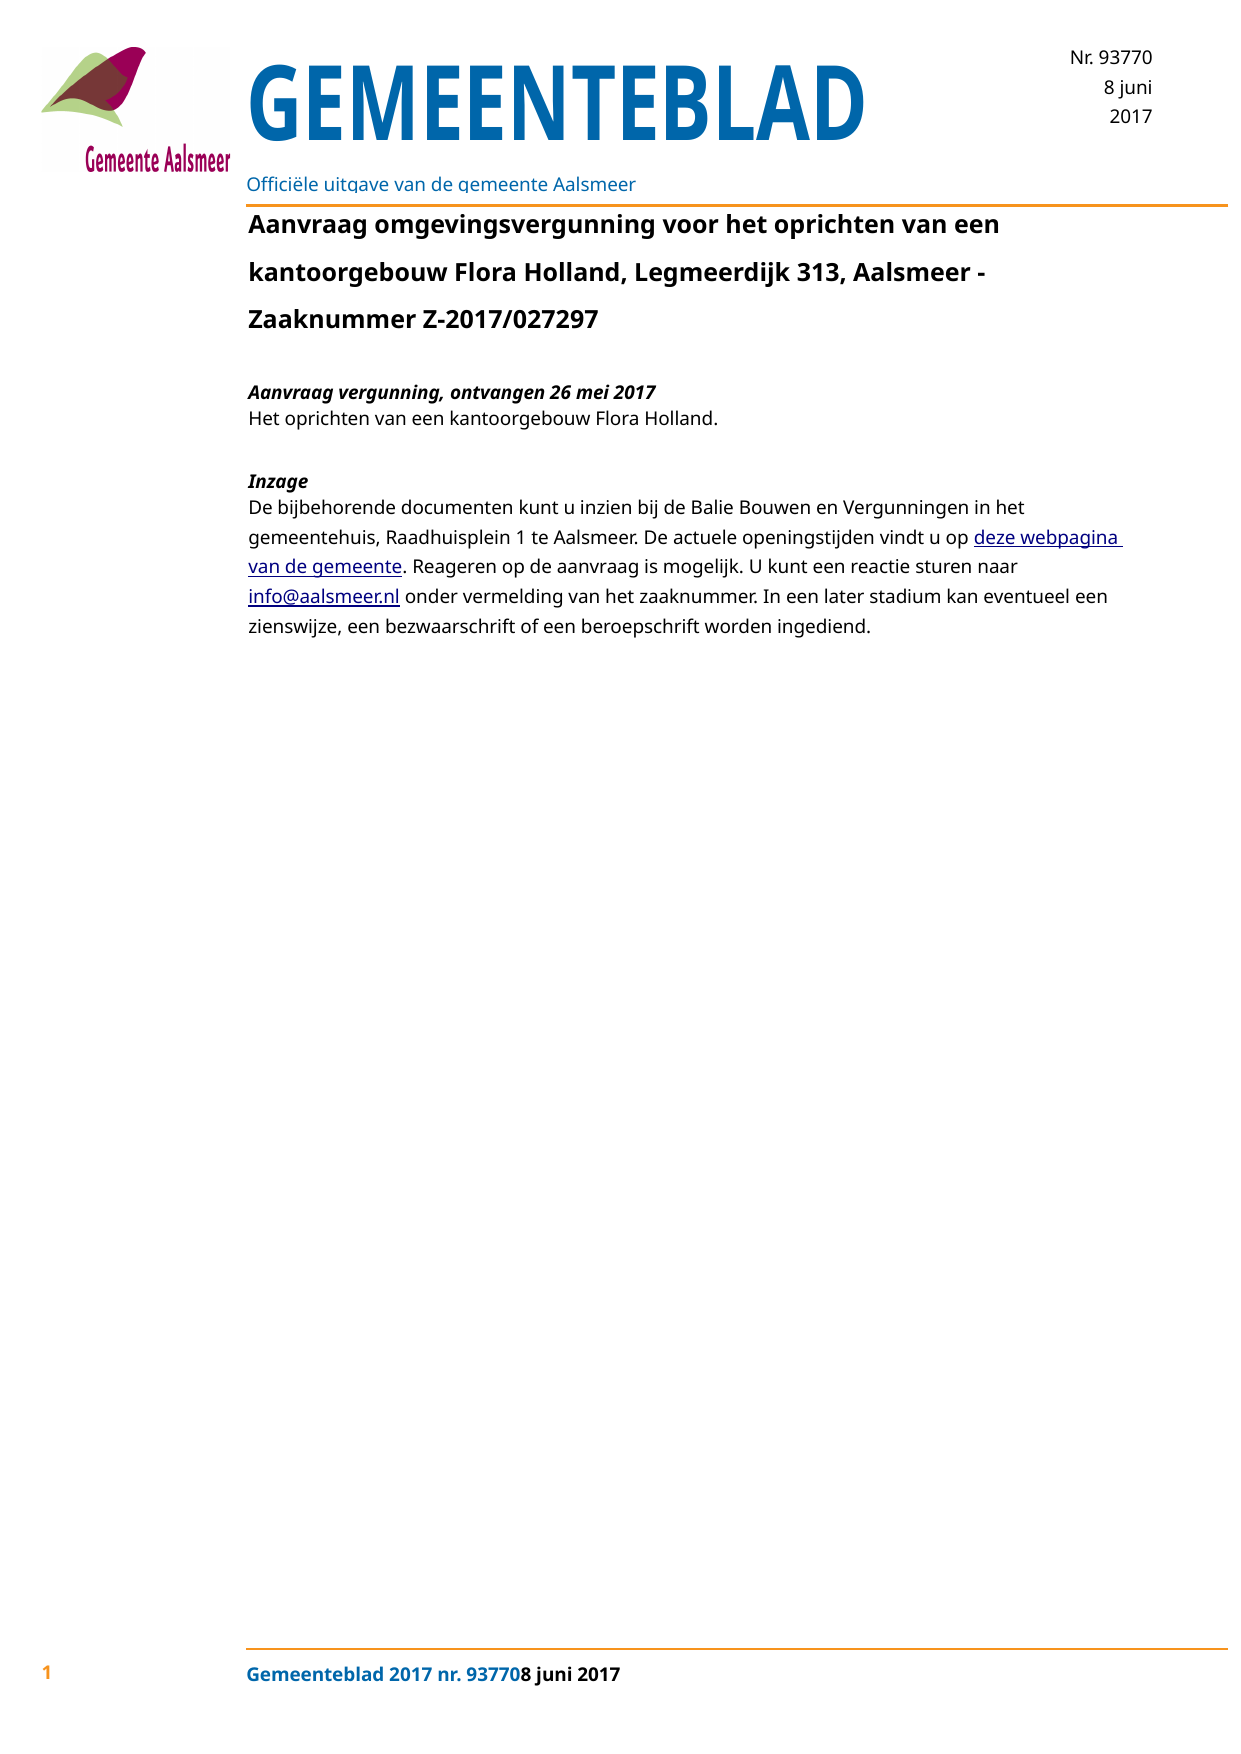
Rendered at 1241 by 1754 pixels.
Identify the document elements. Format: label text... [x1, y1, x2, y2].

text Aanvraag vergunning, ontvangen 26 mei 2017 [248, 379, 1152, 405]
text Inzage [248, 469, 1152, 494]
picture [41, 47, 231, 172]
text De bijbehorende documenten kunt u inzien bij de Balie Bouwen en Vergunningen in het gemeentehuis, Raadhuisplein 1 te Aalsmeer. De actuele openingstijden vindt u op deze webpagina van de gemeente. Reageren op de aanvraag is mogelijk. U kunt een reactie sturen naar info@aalsmeer.nl onder vermelding van het zaaknummer. In een later stadium kan eventueel een zienswijze, een bezwaarschrift of een beroepschrift worden ingediend. [248, 494, 1152, 638]
text Aanvraag omgevingsvergunning voor het oprichten van een kantoorgebouw Flora Holland, Legmeerdijk 313, Aalsmeer - Zaaknummer Z-2017/027297 [248, 207, 1152, 336]
text ​ [248, 663, 1152, 689]
text Het oprichten van een kantoorgebouw Flora Holland. [248, 405, 1152, 431]
